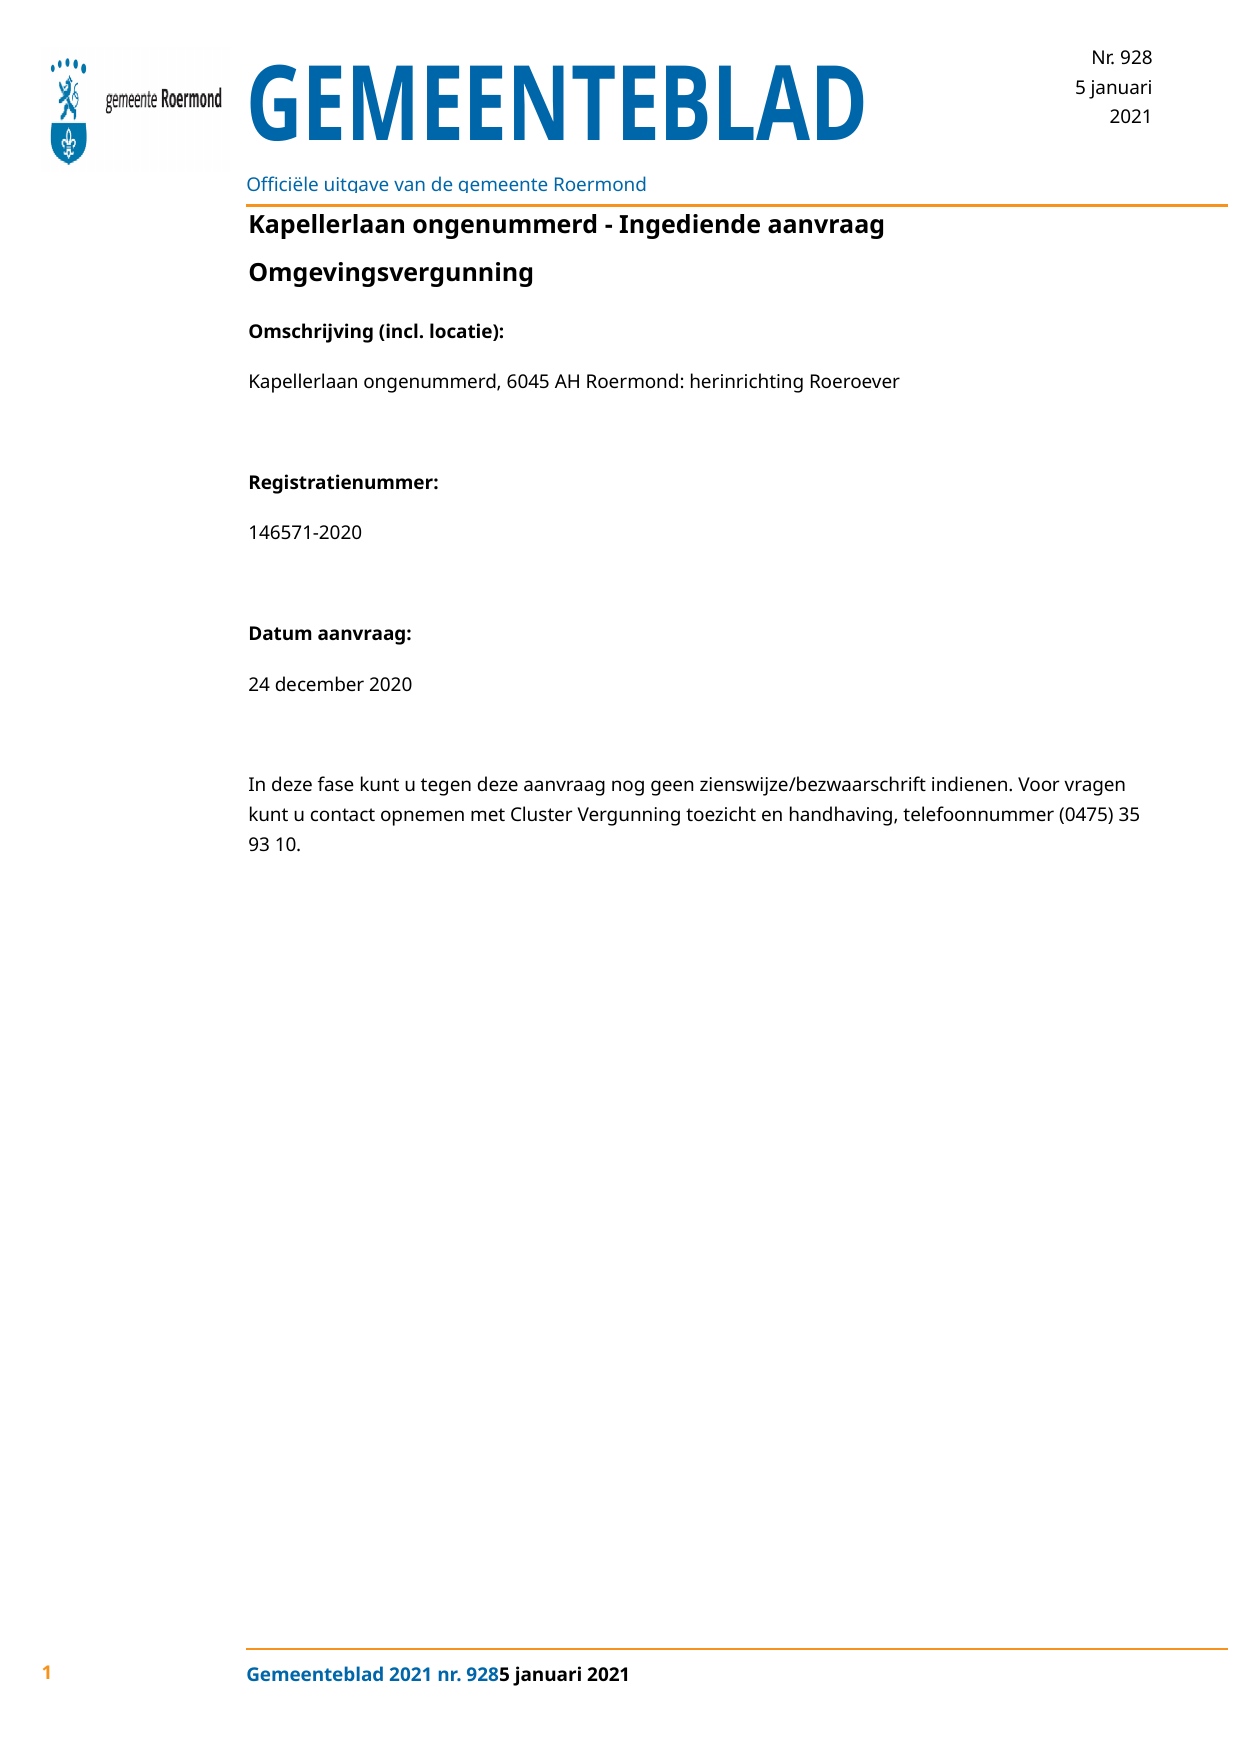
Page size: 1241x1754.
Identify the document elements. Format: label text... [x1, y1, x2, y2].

text 146571-2020 [248, 519, 1152, 545]
text Omschrijving (incl. locatie): [248, 318, 1152, 344]
text 24 december 2020 [248, 671, 1152, 697]
text Kapellerlaan ongenummerd, 6045 AH Roermond: herinrichting Roeroever [248, 368, 1152, 394]
text Datum aanvraag: [248, 620, 1152, 646]
text In deze fase kunt u tegen deze aanvraag nog geen zienswijze/bezwaarschrift indienen. Voor vragen kunt u contact opnemen met Cluster Vergunning toezicht en handhaving, telefoonnummer (0475) 35 93 10. [248, 772, 1152, 857]
text Registratienummer: [248, 469, 1152, 495]
picture [41, 47, 231, 172]
text Kapellerlaan ongenummerd - Ingediende aanvraag Omgevingsvergunning [248, 207, 1152, 288]
